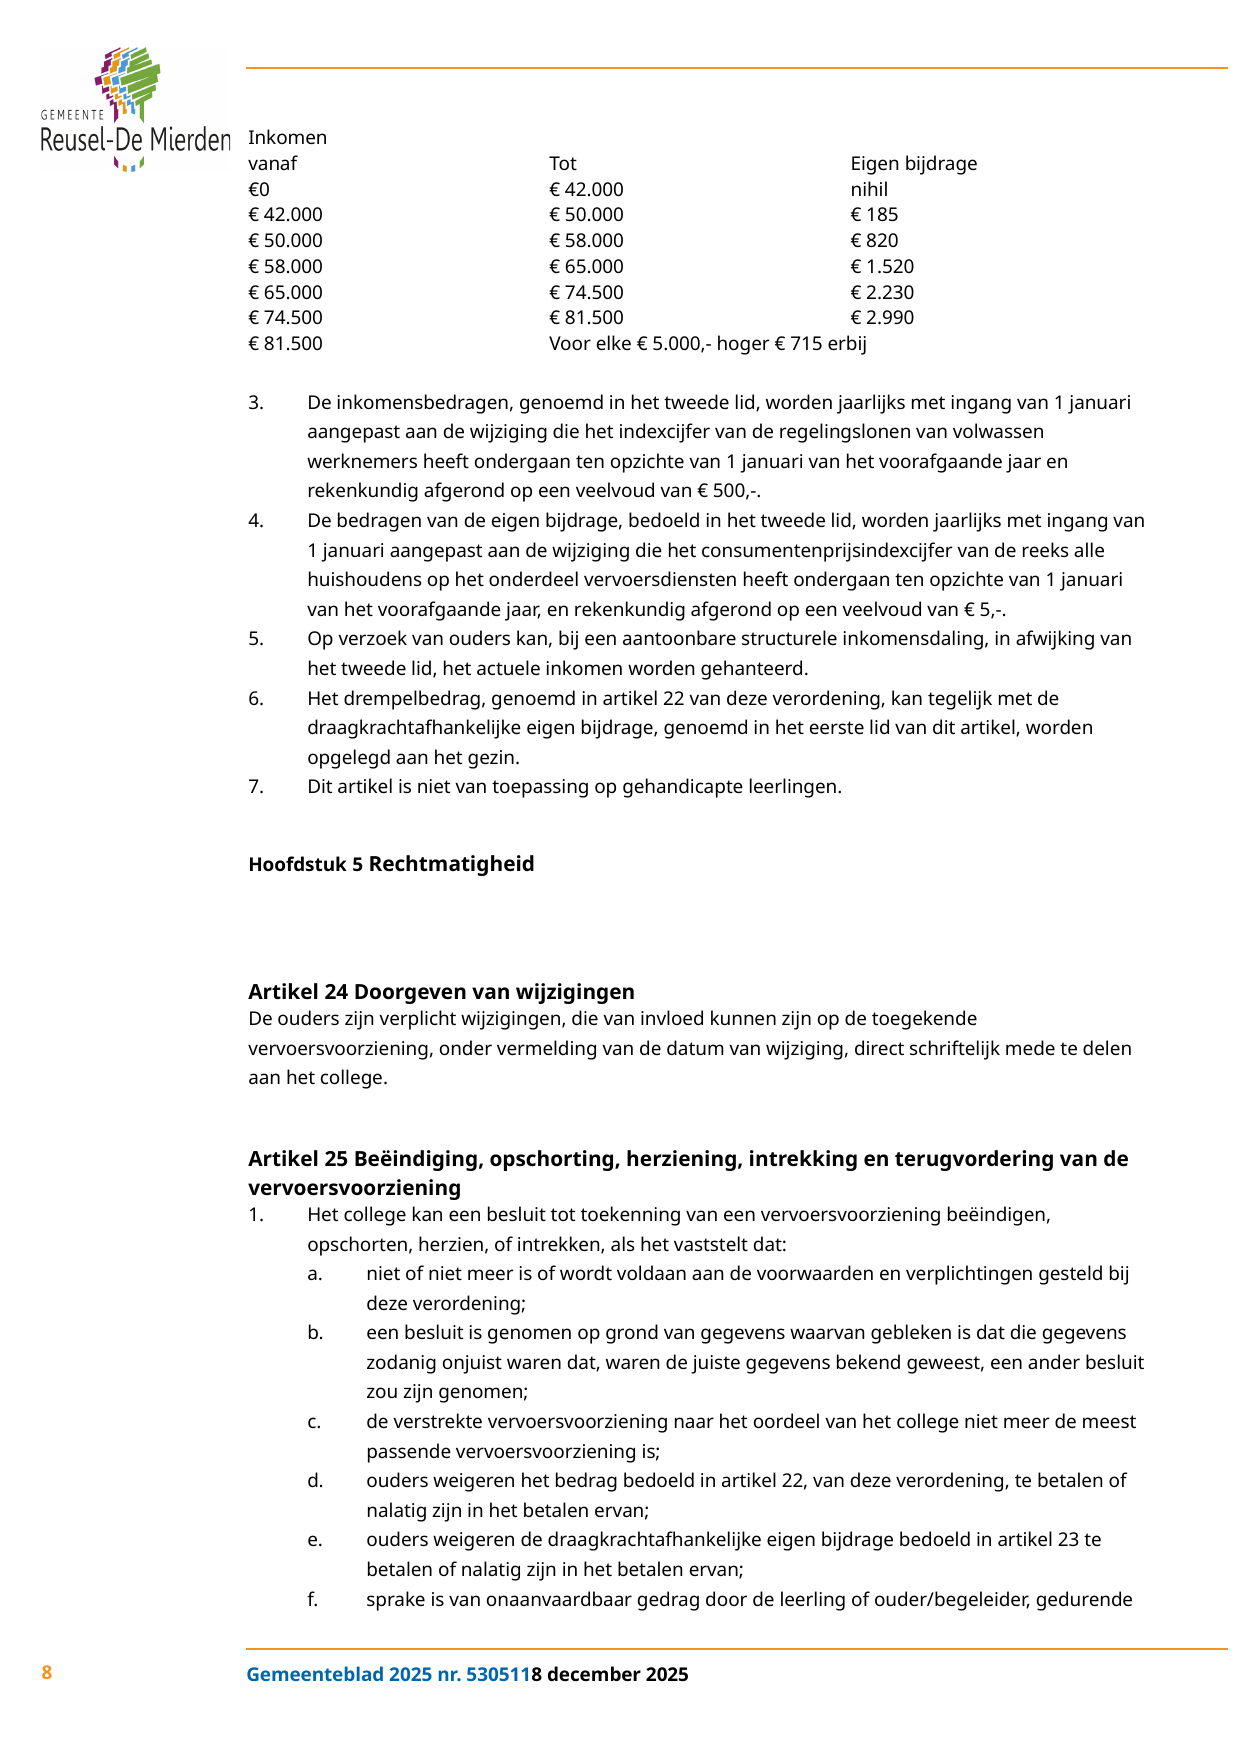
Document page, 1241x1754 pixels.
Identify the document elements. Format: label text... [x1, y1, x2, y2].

list een besluit is genomen op grond van gegevens waarvan gebleken is dat die gegevens zodanig onjuist waren dat, waren de juiste gegevens bekend geweest, een ander besluit zou zijn genomen; [307, 1319, 1152, 1404]
table_cell € 42.000 [549, 176, 850, 202]
list De bedragen van de eigen bijdrage, bedoeld in het tweede lid, worden jaarlijks met ingang van 1 januari aangepast aan de wijziging die het consumentenprijsindexcijfer van de reeks alle huishoudens op het onderdeel vervoersdiensten heeft ondergaan ten opzichte van 1 januari van het voorafgaande jaar, en rekenkundig afgerond op een veelvoud van € 5,-. [248, 507, 1152, 622]
text Hoofdstuk 5 Rechtmatigheid [248, 849, 1152, 877]
list Het drempelbedrag, genoemd in artikel 22 van deze verordening, kan tegelijk met de draagkrachtafhankelijke eigen bijdrage, genoemd in het eerste lid van dit artikel, worden opgelegd aan het gezin. [248, 685, 1152, 769]
list De inkomensbedragen, genoemd in het tweede lid, worden jaarlijks met ingang van 1 januari aangepast aan de wijziging die het indexcijfer van de regelingslonen van volwassen werknemers heeft ondergaan ten opzichte van 1 januari van het voorafgaande jaar en rekenkundig afgerond op een veelvoud van € 500,-. [248, 389, 1152, 503]
table_cell nihil [850, 176, 1152, 202]
table_cell € 74.500 [248, 305, 549, 330]
table_cell € 65.000 [248, 279, 549, 304]
table_cell Tot [549, 150, 850, 176]
table_cell € 81.500 [549, 305, 850, 330]
list Dit artikel is niet van toepassing op gehandicapte leerlingen. [248, 773, 1152, 799]
list Het college kan een besluit tot toekenning van een vervoersvoorziening beëindigen, opschorten, herzien, of intrekken, als het vaststelt dat: [248, 1201, 1152, 1257]
table_cell €0 [248, 176, 549, 202]
table_cell € 50.000 [549, 202, 850, 227]
picture [41, 47, 231, 172]
table_cell € 81.500 [248, 330, 549, 356]
table_cell € 58.000 [549, 228, 850, 253]
table_cell vanaf [248, 150, 549, 176]
table_cell € 820 [850, 228, 1152, 253]
list Op verzoek van ouders kan, bij een aantoonbare structurele inkomensdaling, in afwijking van het tweede lid, het actuele inkomen worden gehanteerd. [248, 626, 1152, 681]
text De ouders zijn verplicht wijzigingen, die van invloed kunnen zijn op de toegekende vervoersvoorziening, onder vermelding van de datum van wijziging, direct schriftelijk mede te delen aan het college. [248, 1005, 1152, 1090]
table_cell € 2.230 [850, 279, 1152, 304]
table_cell € 65.000 [549, 253, 850, 279]
table_cell € 1.520 [850, 253, 1152, 279]
list niet of niet meer is of wordt voldaan aan de voorwaarden en verplichtingen gesteld bij deze verordening; [307, 1260, 1152, 1316]
list de verstrekte vervoersvoorziening naar het oordeel van het college niet meer de meest passende vervoersvoorziening is; [307, 1408, 1152, 1464]
table_cell Voor elke € 5.000,- hoger € 715 erbij [549, 330, 1152, 356]
text Artikel 24 Doorgeven van wijzigingen [248, 977, 1152, 1005]
text Artikel 25 Beëindiging, opschorting, herziening, intrekking en terugvordering van de vervoersvoorziening [248, 1144, 1152, 1201]
table_cell € 50.000 [248, 228, 549, 253]
table_cell € 2.990 [850, 305, 1152, 330]
table_cell € 58.000 [248, 253, 549, 279]
list ouders weigeren de draagkrachtafhankelijke eigen bijdrage bedoeld in artikel 23 te betalen of nalatig zijn in het betalen ervan; [307, 1527, 1152, 1582]
table_cell € 74.500 [549, 279, 850, 304]
table_header Inkomen [248, 125, 1152, 150]
table_cell Eigen bijdrage [850, 150, 1152, 176]
list sprake is van onaanvaardbaar gedrag door de leerling of ouder/begeleider, gedurende [307, 1586, 1152, 1612]
list ouders weigeren het bedrag bedoeld in artikel 22, van deze verordening, te betalen of nalatig zijn in het betalen ervan; [307, 1467, 1152, 1523]
table_cell € 185 [850, 202, 1152, 227]
table_cell € 42.000 [248, 202, 549, 227]
